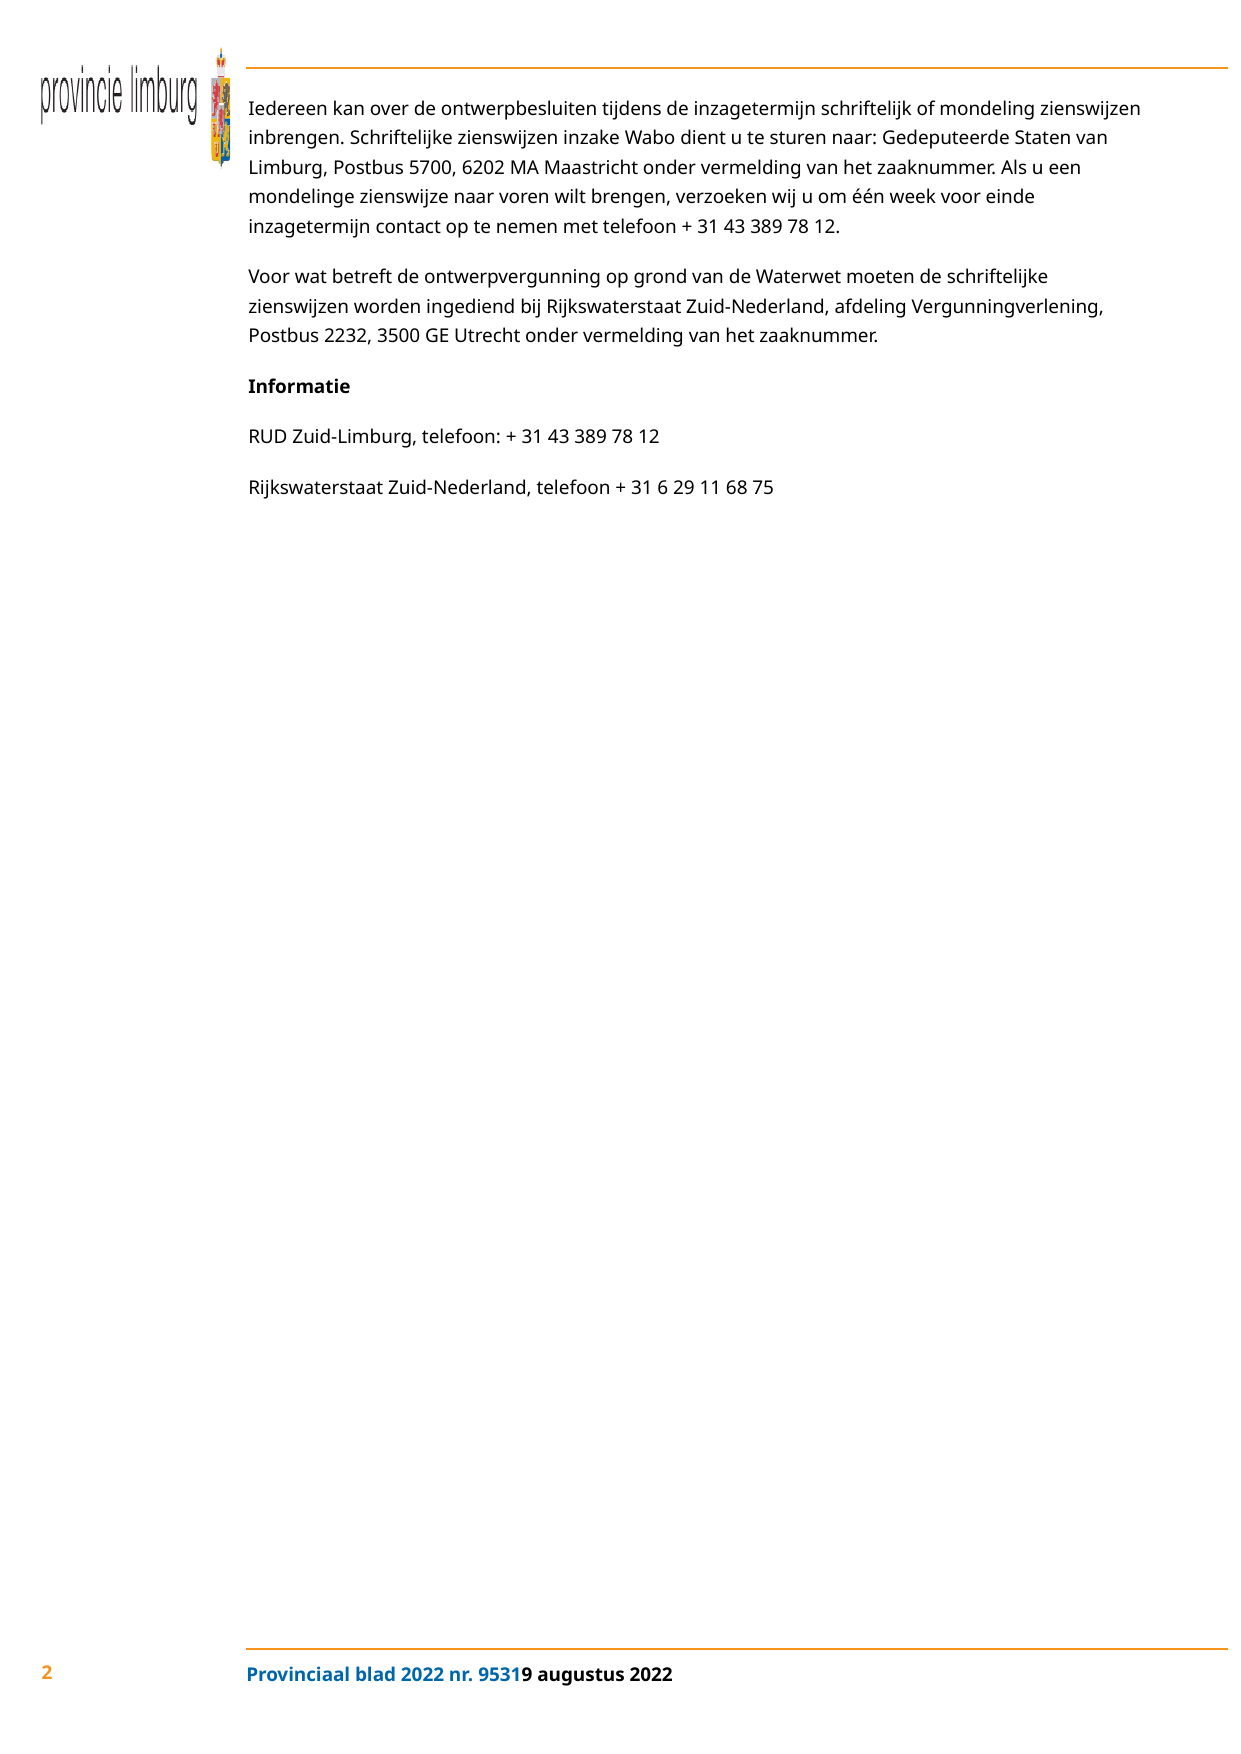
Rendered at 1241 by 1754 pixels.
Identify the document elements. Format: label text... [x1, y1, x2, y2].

picture [41, 47, 231, 172]
text Informatie [248, 373, 1152, 399]
text Rijkswaterstaat Zuid-Nederland, telefoon + 31 6 29 11 68 75 [248, 474, 1152, 500]
text RUD Zuid-Limburg, telefoon: + 31 43 389 78 12 [248, 423, 1152, 449]
text Iedereen kan over de ontwerpbesluiten tijdens de inzagetermijn schriftelijk of mondeling zienswijzen inbrengen. Schriftelijke zienswijzen inzake Wabo dient u te sturen naar: Gedeputeerde Staten van Limburg, Postbus 5700, 6202 MA Maastricht onder vermelding van het zaaknummer. Als u een mondelinge zienswijze naar voren wilt brengen, verzoeken wij u om één week voor einde inzagetermijn contact op te nemen met telefoon + 31 43 389 78 12. [248, 95, 1152, 239]
text Voor wat betreft de ontwerpvergunning op grond van de Waterwet moeten de schriftelijke zienswijzen worden ingediend bij Rijkswaterstaat Zuid-Nederland, afdeling Vergunningverlening, Postbus 2232, 3500 GE Utrecht onder vermelding van het zaaknummer. [248, 263, 1152, 348]
